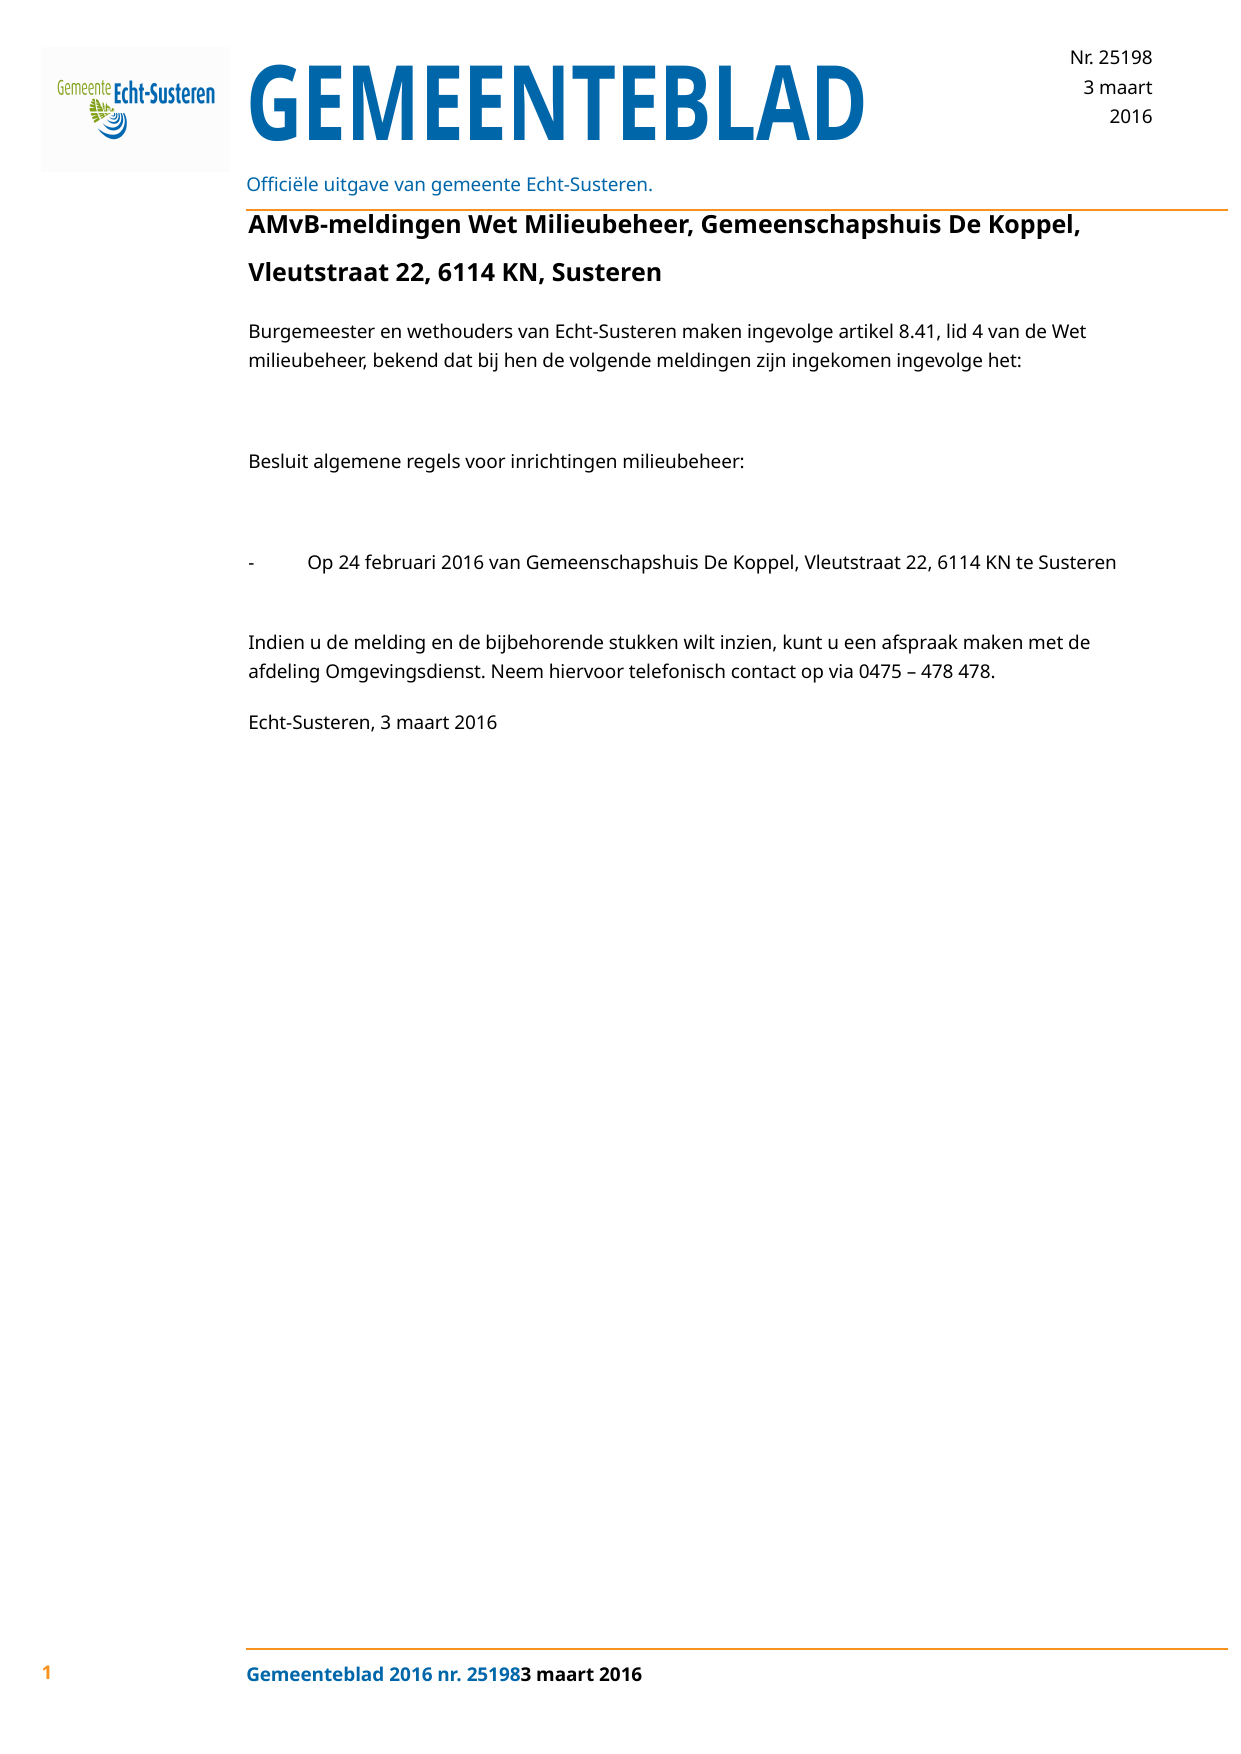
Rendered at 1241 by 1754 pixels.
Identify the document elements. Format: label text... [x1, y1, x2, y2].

text Besluit algemene regels voor inrichtingen milieubeheer: [248, 448, 1152, 474]
list Op 24 februari 2016 van Gemeenschapshuis De Koppel, Vleutstraat 22, 6114 KN te Susteren [248, 549, 1152, 575]
text Indien u de melding en de bijbehorende stukken wilt inzien, kunt u een afspraak maken met de afdeling Omgevingsdienst. Neem hiervoor telefonisch contact op via 0475 – 478 478. [248, 629, 1152, 684]
text Burgemeester en wethouders van Echt-Susteren maken ingevolge artikel 8.41, lid 4 van de Wet milieubeheer, bekend dat bij hen de volgende meldingen zijn ingekomen ingevolge het: [248, 318, 1152, 373]
text Echt-Susteren, 3 maart 2016 [248, 709, 1152, 735]
text AMvB-meldingen Wet Milieubeheer, Gemeenschapshuis De Koppel, Vleutstraat 22, 6114 KN, Susteren [248, 211, 1152, 288]
picture [41, 47, 231, 172]
